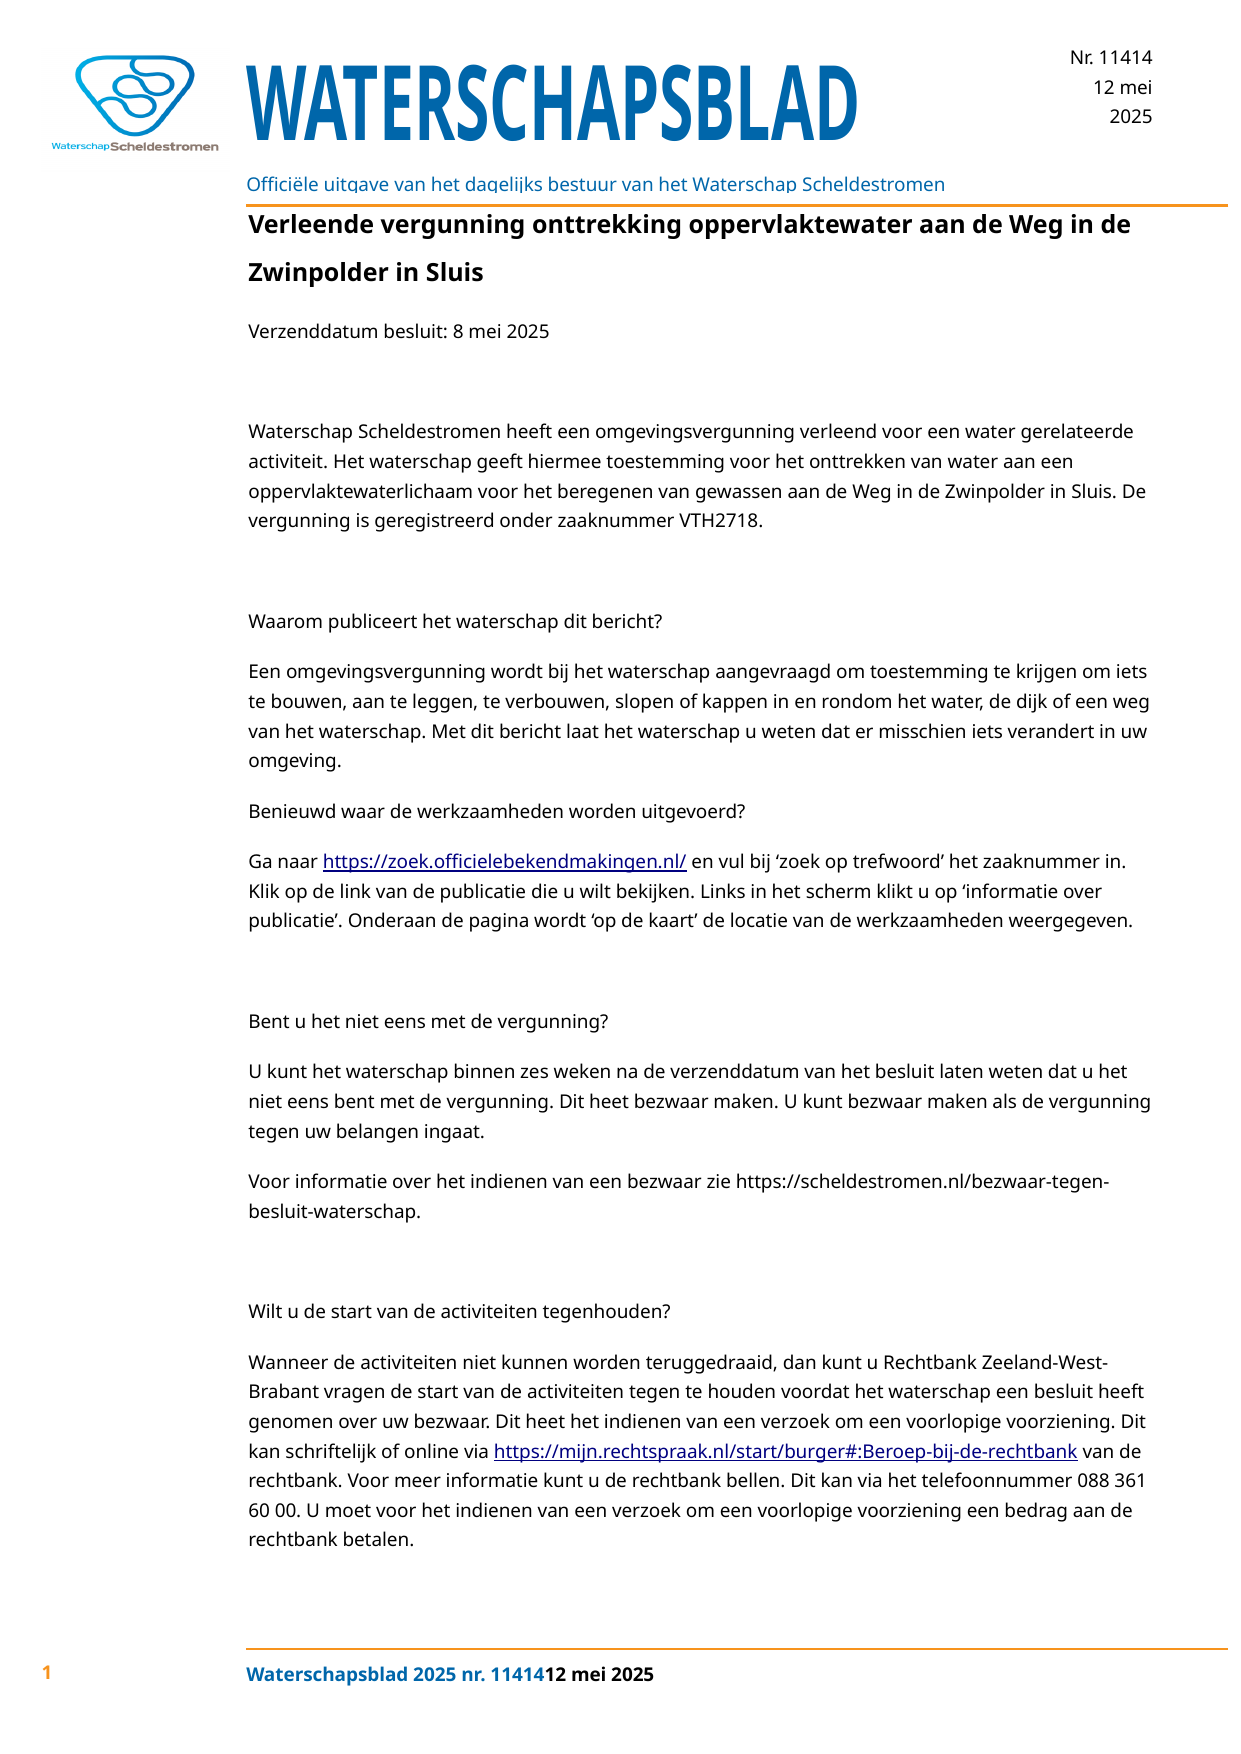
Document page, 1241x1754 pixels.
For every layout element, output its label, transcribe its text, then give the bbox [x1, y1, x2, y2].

text Bent u het niet eens met de vergunning? [248, 1008, 1152, 1034]
picture [41, 47, 231, 172]
text Waterschap Scheldestromen heeft een omgevingsvergunning verleend voor een water gerelateerde activiteit. Het waterschap geeft hiermee toestemming voor het onttrekken van water aan een oppervlaktewaterlichaam voor het beregenen van gewassen aan de Weg in de Zwinpolder in Sluis. De vergunning is geregistreerd onder zaaknummer VTH2718. [248, 419, 1152, 533]
text Waarom publiceert het waterschap dit bericht? [248, 608, 1152, 634]
text Verleende vergunning onttrekking oppervlaktewater aan de Weg in de Zwinpolder in Sluis [248, 207, 1152, 288]
text Ga naar https://zoek.officielebekendmakingen.nl/ en vul bij ‘zoek op trefwoord’ het zaaknummer in. Klik op de link van de publicatie die u wilt bekijken. Links in het scherm klikt u op ‘informatie over publicatie’. Onderaan de pagina wordt ‘op de kaart’ de locatie van de werkzaamheden weergegeven. [248, 848, 1152, 933]
text Wilt u de start van de activiteiten tegenhouden? [248, 1299, 1152, 1324]
text Een omgevingsvergunning wordt bij het waterschap aangevraagd om toestemming te krijgen om iets te bouwen, aan te leggen, te verbouwen, slopen of kappen in en rondom het water, de dijk of een weg van het waterschap. Met dit bericht laat het waterschap u weten dat er misschien iets verandert in uw omgeving. [248, 659, 1152, 773]
text U kunt het waterschap binnen zes weken na de verzenddatum van het besluit laten weten dat u het niet eens bent met de vergunning. Dit heet bezwaar maken. U kunt bezwaar maken als de vergunning tegen uw belangen ingaat. [248, 1059, 1152, 1144]
text Benieuwd waar de werkzaamheden worden uitgevoerd? [248, 798, 1152, 824]
text Voor informatie over het indienen van een bezwaar zie https://scheldestromen.nl/bezwaar-tegen-besluit-waterschap. [248, 1168, 1152, 1224]
text Wanneer de activiteiten niet kunnen worden teruggedraaid, dan kunt u Rechtbank Zeeland-West-Brabant vragen de start van de activiteiten tegen te houden voordat het waterschap een besluit heeft genomen over uw bezwaar. Dit heet het indienen van een verzoek om een voorlopige voorziening. Dit kan schriftelijk of online via https://mijn.rechtspraak.nl/start/burger#:Beroep-bij-de-rechtbank van de rechtbank. Voor meer informatie kunt u de rechtbank bellen. Dit kan via het telefoonnummer 088 361 60 00. U moet voor het indienen van een verzoek om een voorlopige voorziening een bedrag aan de rechtbank betalen. [248, 1349, 1152, 1552]
text Verzenddatum besluit: 8 mei 2025 [248, 318, 1152, 344]
